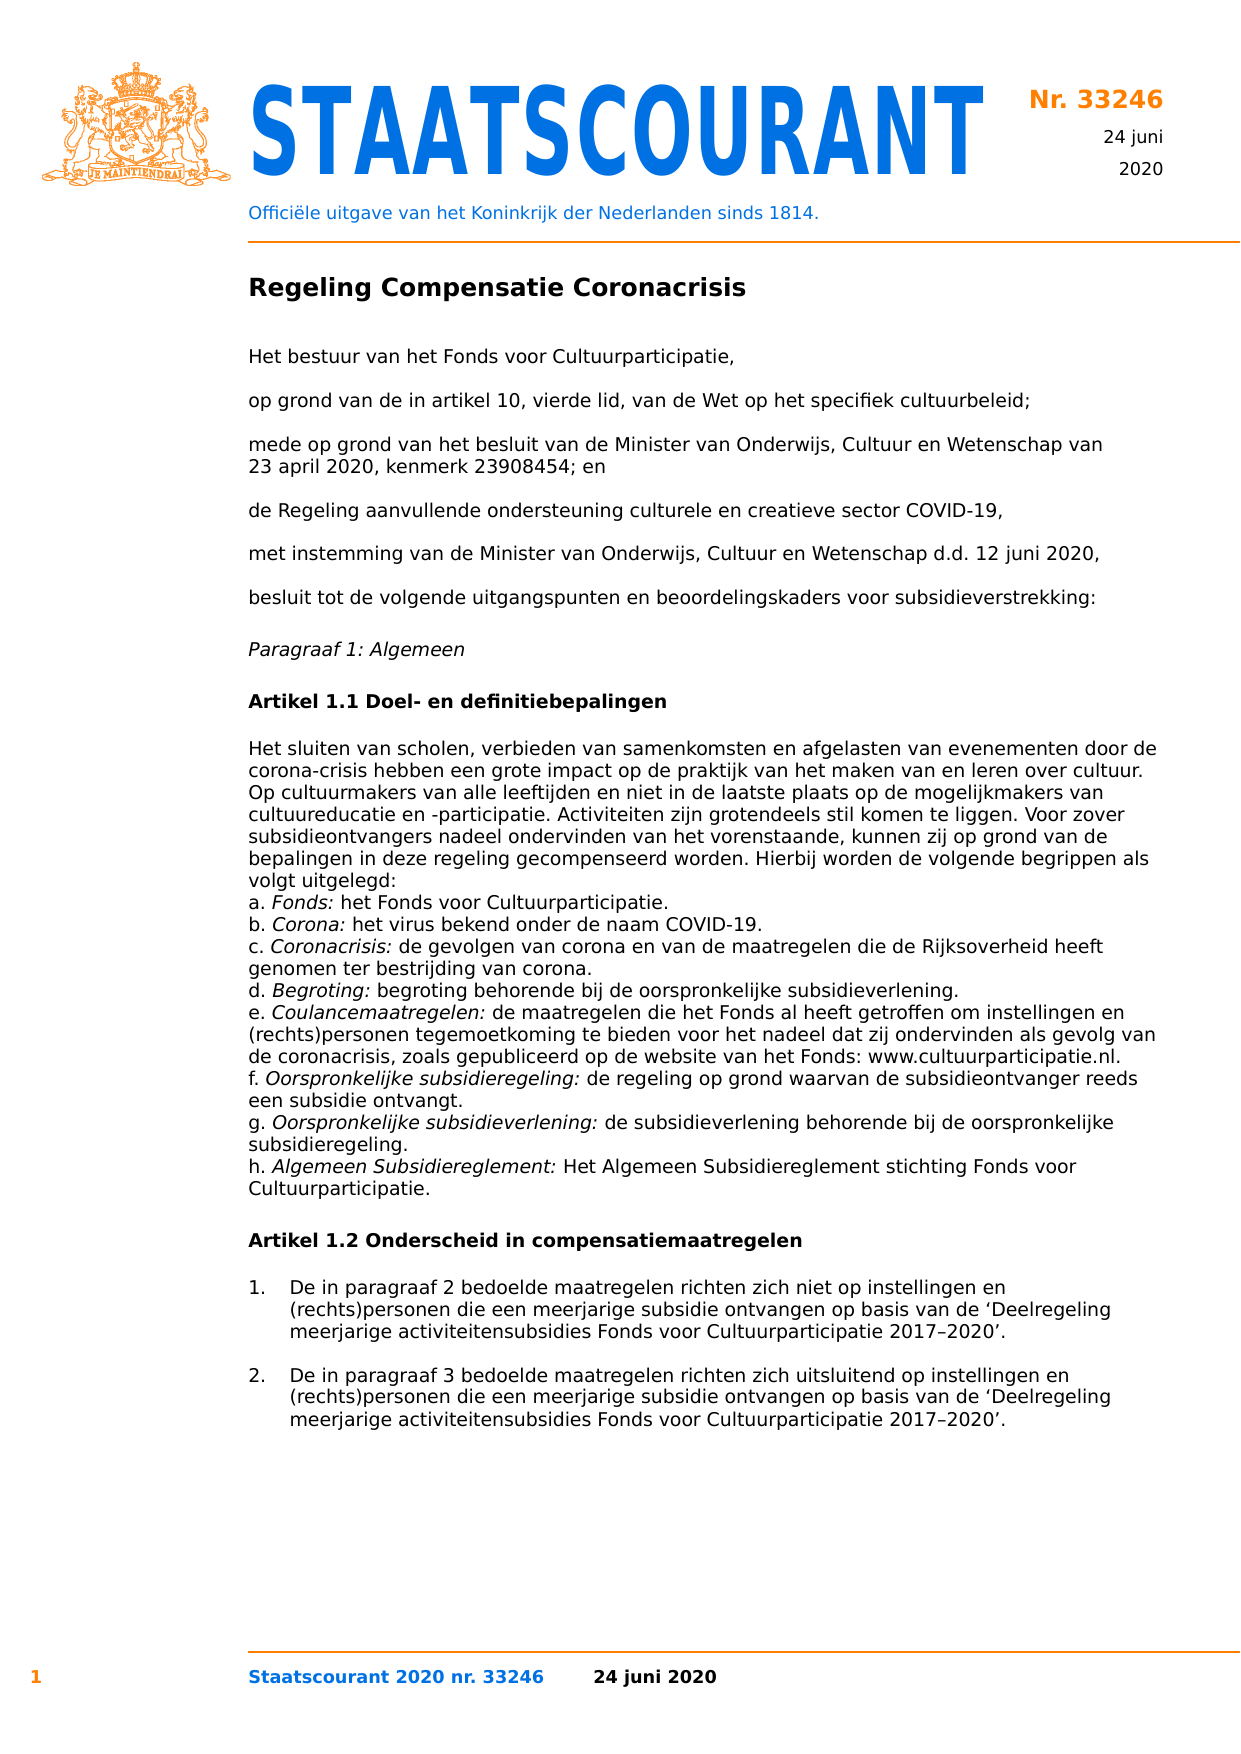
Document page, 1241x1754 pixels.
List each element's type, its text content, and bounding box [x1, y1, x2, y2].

text f. Oorspronkelijke subsidieregeling: de regeling op grond waarvan de subsidieontvanger reeds een subsidie ontvangt. [248, 1068, 1163, 1112]
text 2. De in paragraaf 3 bedoelde maatregelen richten zich uitsluitend op instellingen en (rechts)personen die een meerjarige subsidie ontvangen op basis van de ‘Deelregeling meerjarige activiteitensubsidies Fonds voor Cultuurparticipatie 2017–2020’. [248, 1364, 1163, 1430]
table_header [25, 62, 248, 241]
picture [41, 62, 231, 186]
text besluit tot de volgende uitgangspunten en beoordelingskaders voor subsidieverstrekking: [248, 587, 1163, 609]
text Het sluiten van scholen, verbieden van samenkomsten en afgelasten van evenementen door de corona-crisis hebben een grote impact op de praktijk van het maken van en leren over cultuur. Op cultuurmakers van alle leeftijden en niet in de laatste plaats op de mogelijkmakers van cultuureducatie en -participatie. Activiteiten zijn grotendeels stil komen te liggen. Voor zover subsidieontvangers nadeel ondervinden van het vorenstaande, kunnen zij op grond van de bepalingen in deze regeling gecompenseerd worden. Hierbij worden de volgende begrippen als volgt uitgelegd: [248, 738, 1163, 892]
text Het bestuur van het Fonds voor Cultuurparticipatie, [248, 346, 1163, 368]
text e. Coulancemaatregelen: de maatregelen die het Fonds al heeft getroffen om instellingen en (rechts)personen tegemoetkoming te bieden voor het nadeel dat zij ondervinden als gevolg van de coronacrisis, zoals gepubliceerd op de website van het Fonds: www.cultuurparticipatie.nl. [248, 1002, 1163, 1068]
text de Regeling aanvullende ondersteuning culturele en creatieve sector COVID-19, [248, 499, 1163, 521]
table_cell 24 juni [998, 121, 1240, 153]
subtitle Artikel 1.1 Doel- en definitiebepalingen [248, 691, 1163, 713]
table_cell Officiële uitgave van het Koninkrijk der Nederlanden sinds 1814. [248, 203, 1240, 241]
text 1. De in paragraaf 2 bedoelde maatregelen richten zich niet op instellingen en (rechts)personen die een meerjarige subsidie ontvangen op basis van de ‘Deelregeling meerjarige activiteitensubsidies Fonds voor Cultuurparticipatie 2017–2020’. [248, 1277, 1163, 1343]
text b. Corona: het virus bekend onder de naam COVID-19. [248, 914, 1163, 936]
text d. Begroting: begroting behorende bij de oorspronkelijke subsidieverlening. [248, 980, 1163, 1002]
text mede op grond van het besluit van de Minister van Onderwijs, Cultuur en Wetenschap van 23 april 2020, kenmerk 23908454; en [248, 434, 1163, 478]
text a. Fonds: het Fonds voor Cultuurparticipatie. [248, 892, 1163, 914]
text h. Algemeen Subsidiereglement: Het Algemeen Subsidiereglement stichting Fonds voor Cultuurparticipatie. [248, 1156, 1163, 1200]
table_header STAATSCOURANT [248, 62, 998, 203]
table_cell 2020 [998, 153, 1240, 203]
subtitle Paragraaf 1: Algemeen [248, 639, 1163, 661]
text op grond van de in artikel 10, vierde lid, van de Wet op het specifiek cultuurbeleid; [248, 390, 1163, 412]
text met instemming van de Minister van Onderwijs, Cultuur en Wetenschap d.d. 12 juni 2020, [248, 543, 1163, 565]
table_header Nr. 33246 [998, 62, 1240, 121]
subtitle Regeling Compensatie Coronacrisis [248, 273, 1163, 302]
text g. Oorspronkelijke subsidieverlening: de subsidieverlening behorende bij de oorspronkelijke subsidieregeling. [248, 1112, 1163, 1156]
text c. Coronacrisis: de gevolgen van corona en van de maatregelen die de Rijksoverheid heeft genomen ter bestrijding van corona. [248, 936, 1163, 980]
subtitle Artikel 1.2 Onderscheid in compensatiemaatregelen [248, 1230, 1163, 1252]
